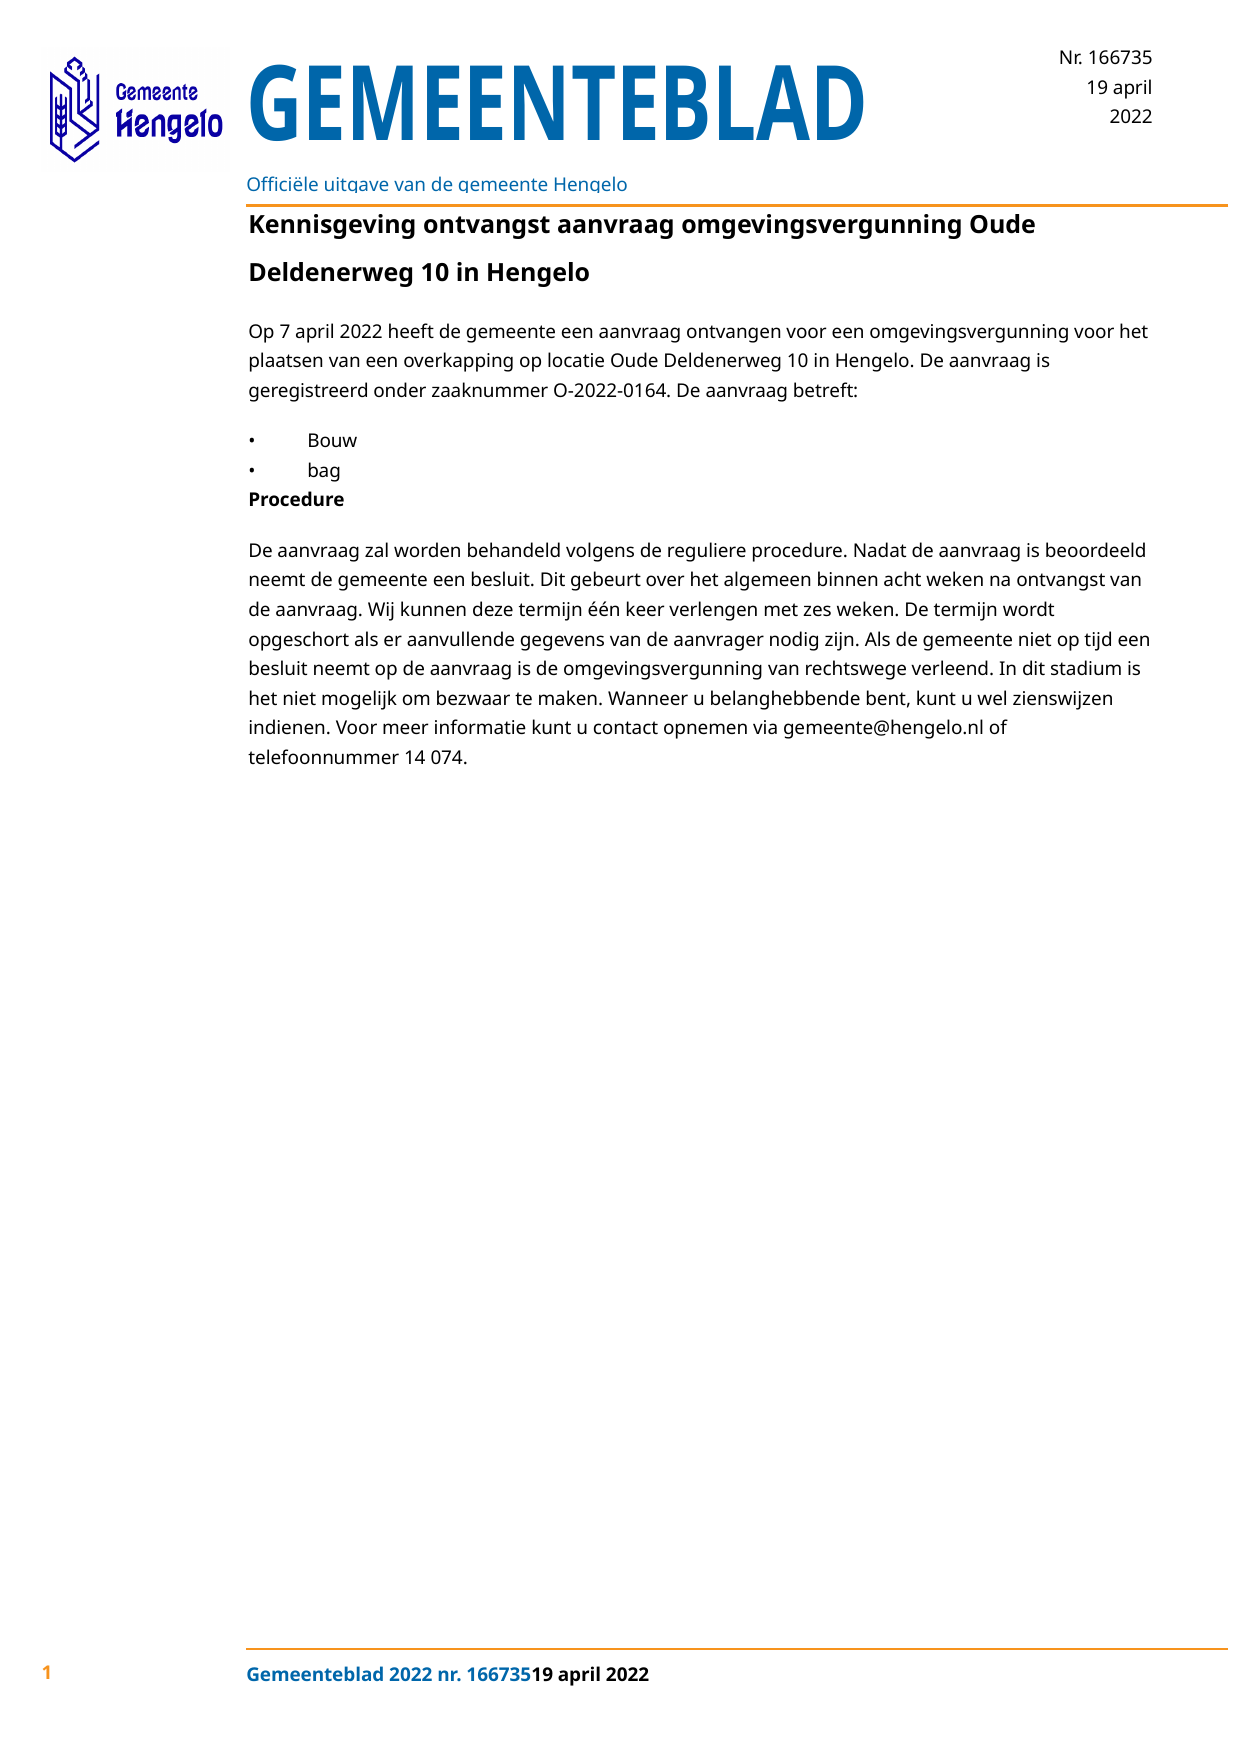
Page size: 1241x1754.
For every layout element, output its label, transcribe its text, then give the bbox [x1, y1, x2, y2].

list bag [248, 457, 1152, 483]
picture [41, 47, 231, 172]
text De aanvraag zal worden behandeld volgens de reguliere procedure. Nadat de aanvraag is beoordeeld neemt de gemeente een besluit. Dit gebeurt over het algemeen binnen acht weken na ontvangst van de aanvraag. Wij kunnen deze termijn één keer verlengen met zes weken. De termijn wordt opgeschort als er aanvullende gegevens van de aanvrager nodig zijn. Als de gemeente niet op tijd een besluit neemt op de aanvraag is de omgevingsvergunning van rechtswege verleend. In dit stadium is het niet mogelijk om bezwaar te maken. Wanneer u belanghebbende bent, kunt u wel zienswijzen indienen. Voor meer informatie kunt u contact opnemen via gemeente@hengelo.nl of telefoonnummer 14 074. [248, 537, 1152, 770]
list Bouw [248, 427, 1152, 453]
text Procedure [248, 487, 1152, 512]
text Kennisgeving ontvangst aanvraag omgevingsvergunning Oude Deldenerweg 10 in Hengelo [248, 207, 1152, 288]
text Op 7 april 2022 heeft de gemeente een aanvraag ontvangen voor een omgevingsvergunning voor het plaatsen van een overkapping op locatie Oude Deldenerweg 10 in Hengelo. De aanvraag is geregistreerd onder zaaknummer O-2022-0164. De aanvraag betreft: [248, 318, 1152, 403]
